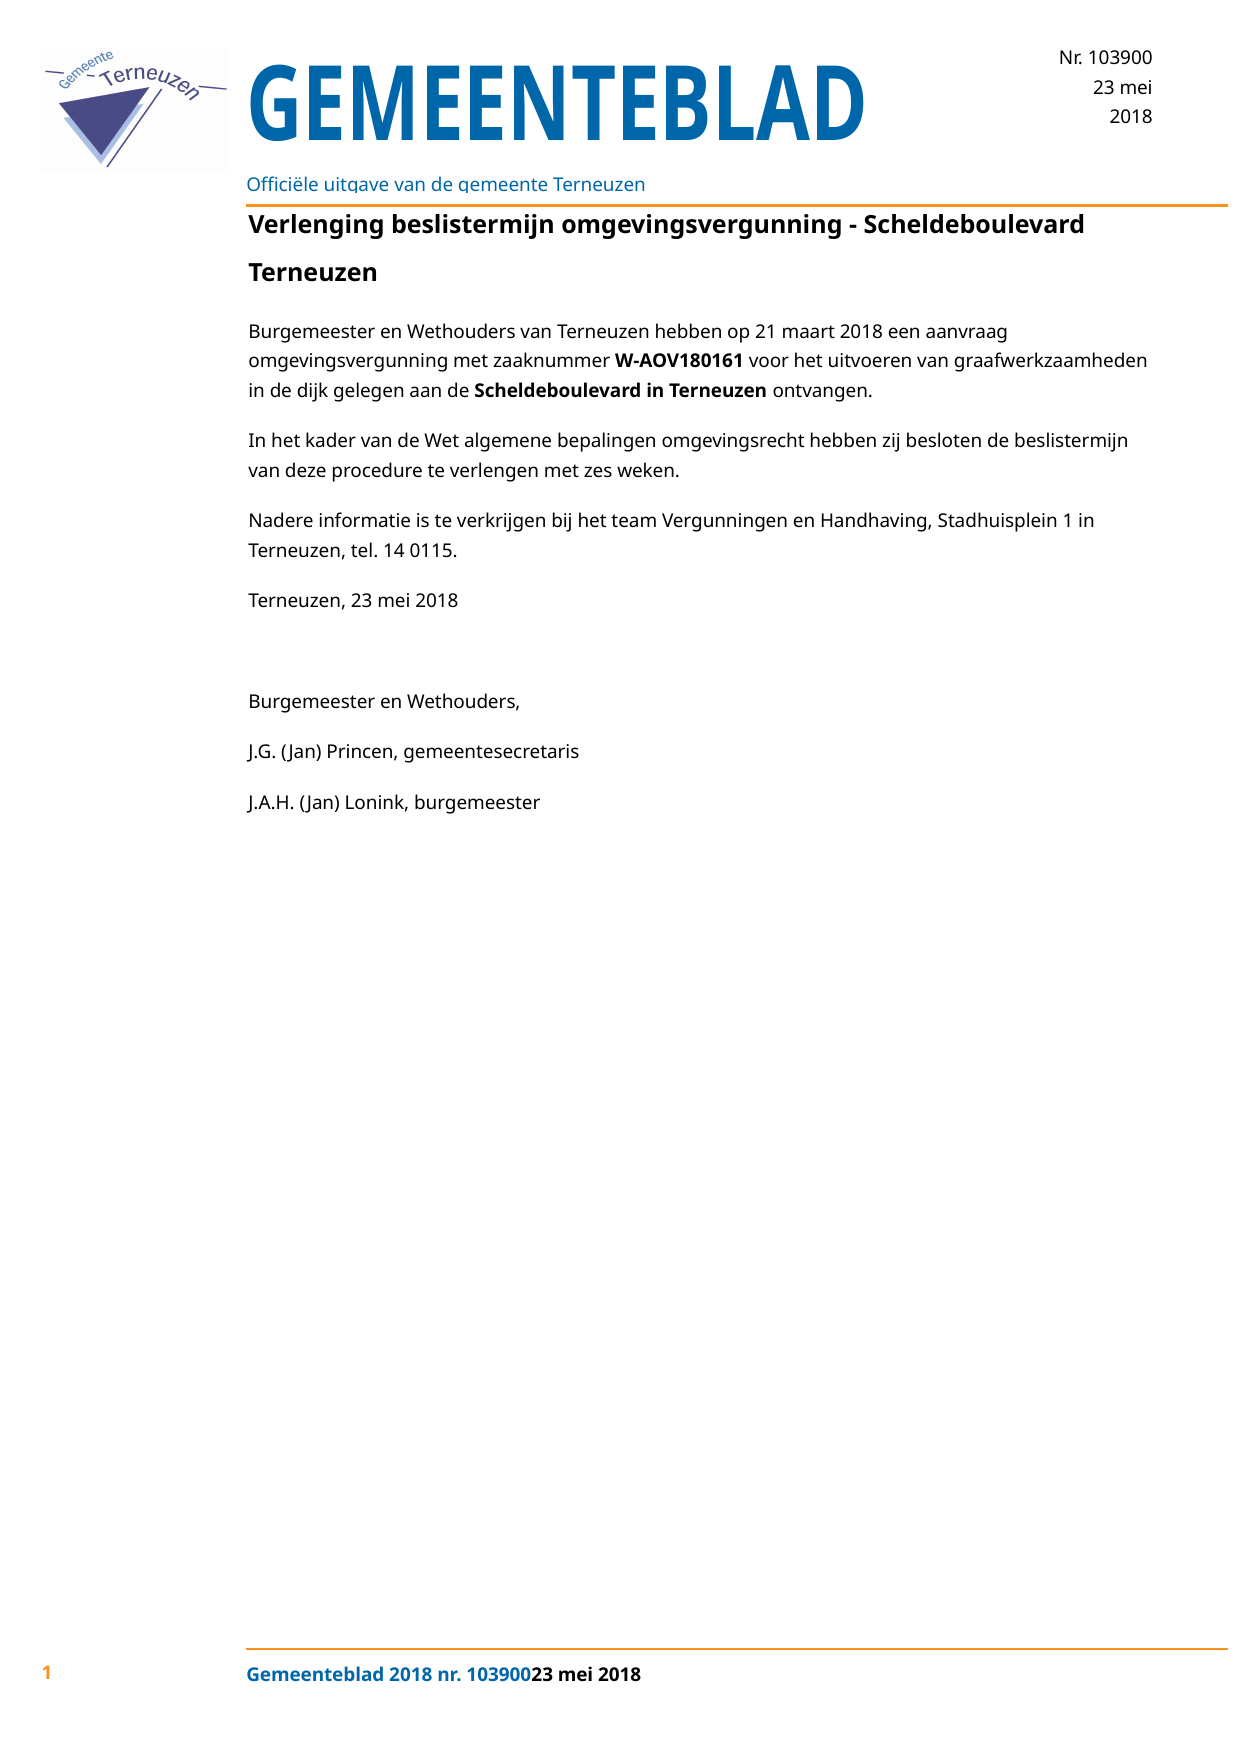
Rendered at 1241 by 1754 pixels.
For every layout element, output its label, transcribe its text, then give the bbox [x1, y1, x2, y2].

text J.G. (Jan) Princen, gemeentesecretaris [248, 739, 1152, 764]
text In het kader van de Wet algemene bepalingen omgevingsrecht hebben zij besloten de beslistermijn van deze procedure te verlengen met zes weken. [248, 427, 1152, 483]
picture [41, 47, 231, 172]
text Burgemeester en Wethouders van Terneuzen hebben op 21 maart 2018 een aanvraag omgevingsvergunning met zaaknummer W-AOV180161 voor het uitvoeren van graafwerkzaamheden in de dijk gelegen aan de Scheldeboulevard in Terneuzen ontvangen. [248, 318, 1152, 403]
text Burgemeester en Wethouders, [248, 688, 1152, 714]
text Verlenging beslistermijn omgevingsvergunning - Scheldeboulevard Terneuzen [248, 207, 1152, 288]
text Terneuzen, 23 mei 2018 [248, 587, 1152, 613]
text J.A.H. (Jan) Lonink, burgemeester [248, 789, 1152, 815]
text Nadere informatie is te verkrijgen bij het team Vergunningen en Handhaving, Stadhuisplein 1 in Terneuzen, tel. 14 0115. [248, 507, 1152, 563]
